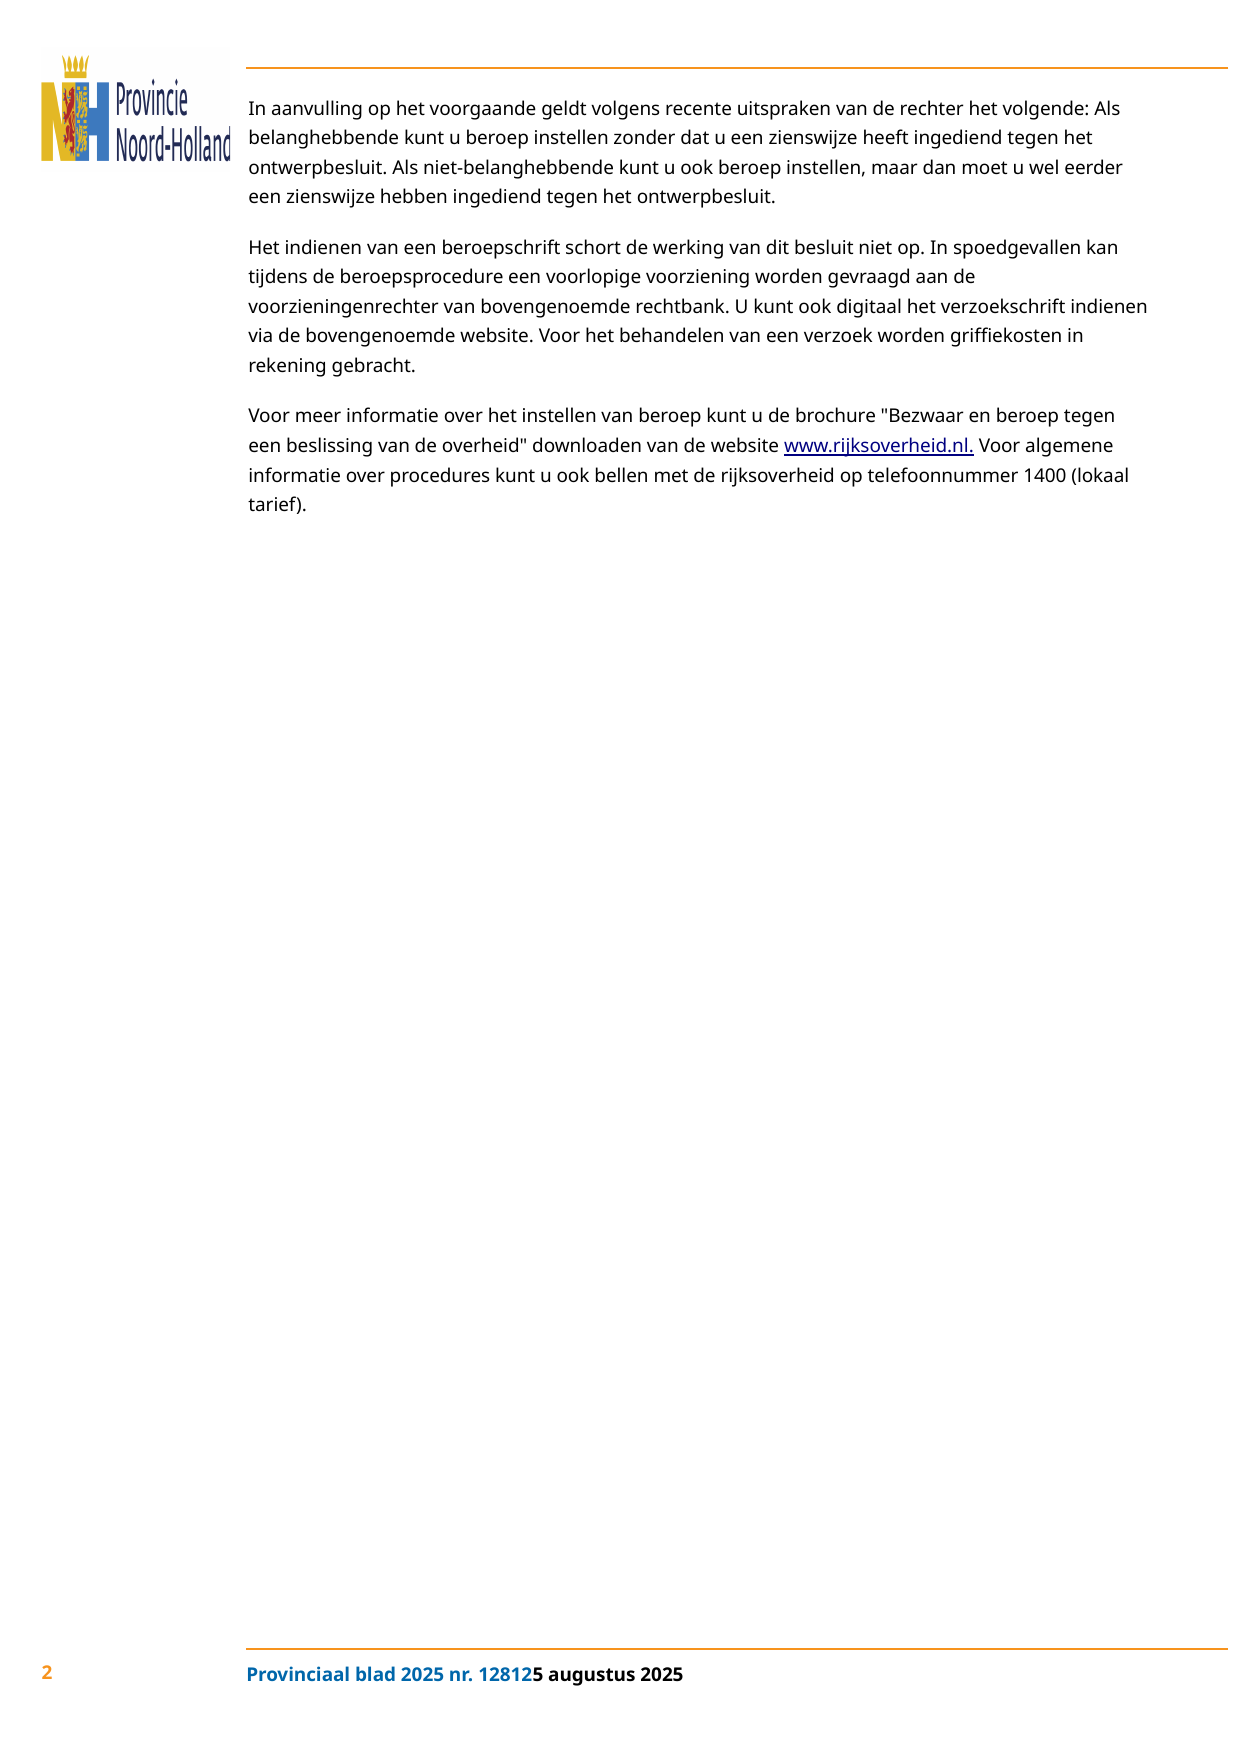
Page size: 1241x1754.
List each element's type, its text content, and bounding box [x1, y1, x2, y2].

text Het indienen van een beroepschrift schort de werking van dit besluit niet op. In spoedgevallen kan tijdens de beroepsprocedure een voorlopige voorziening worden gevraagd aan de voorzieningenrechter van bovengenoemde rechtbank. U kunt ook digitaal het verzoekschrift indienen via de bovengenoemde website. Voor het behandelen van een verzoek worden griffiekosten in rekening gebracht. [248, 234, 1152, 378]
text Voor meer informatie over het instellen van beroep kunt u de brochure "Bezwaar en beroep tegen een beslissing van de overheid" downloaden van de website www.rijksoverheid.nl. Voor algemene informatie over procedures kunt u ook bellen met de rijksoverheid op telefoonnummer 1400 (lokaal tarief). [248, 403, 1152, 517]
text In aanvulling op het voorgaande geldt volgens recente uitspraken van de rechter het volgende: Als belanghebbende kunt u beroep instellen zonder dat u een zienswijze heeft ingediend tegen het ontwerpbesluit. Als niet-belanghebbende kunt u ook beroep instellen, maar dan moet u wel eerder een zienswijze hebben ingediend tegen het ontwerpbesluit. [248, 95, 1152, 209]
picture [41, 47, 231, 172]
